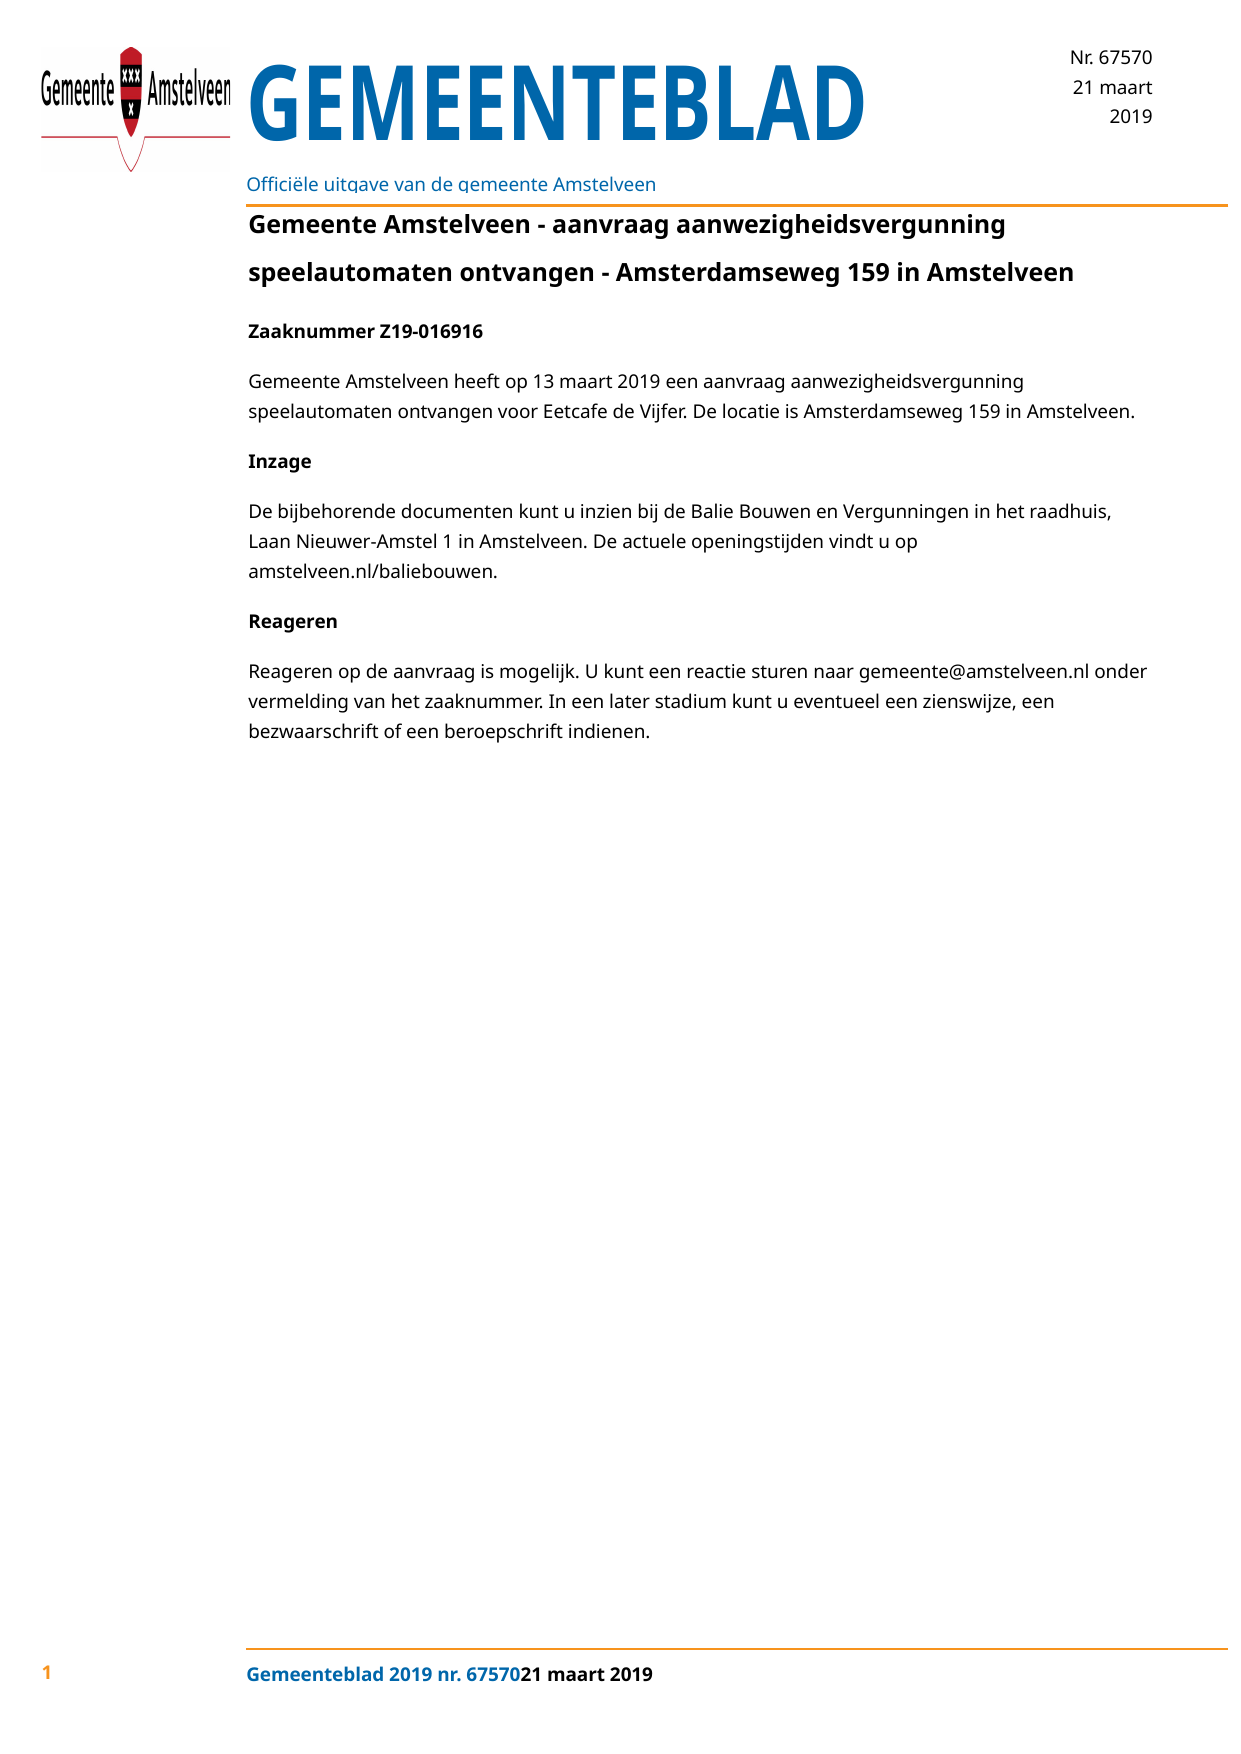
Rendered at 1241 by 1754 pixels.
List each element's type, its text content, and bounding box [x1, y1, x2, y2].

text Reageren [248, 608, 1152, 634]
text Gemeente Amstelveen - aanvraag aanwezigheidsvergunning speelautomaten ontvangen - Amsterdamseweg 159 in Amstelveen [248, 207, 1152, 288]
text De bijbehorende documenten kunt u inzien bij de Balie Bouwen en Vergunningen in het raadhuis, Laan Nieuwer-Amstel 1 in Amstelveen. De actuele openingstijden vindt u op amstelveen.nl/baliebouwen. [248, 499, 1152, 584]
text Inzage [248, 448, 1152, 474]
text Reageren op de aanvraag is mogelijk. U kunt een reactie sturen naar gemeente@amstelveen.nl onder vermelding van het zaaknummer. In een later stadium kunt u eventueel een zienswijze, een bezwaarschrift of een beroepschrift indienen. [248, 659, 1152, 744]
text Gemeente Amstelveen heeft op 13 maart 2019 een aanvraag aanwezigheidsvergunning speelautomaten ontvangen voor Eetcafe de Vijfer. De locatie is Amsterdamseweg 159 in Amstelveen. [248, 368, 1152, 424]
text Zaaknummer Z19-016916 [248, 318, 1152, 344]
picture [41, 47, 231, 172]
